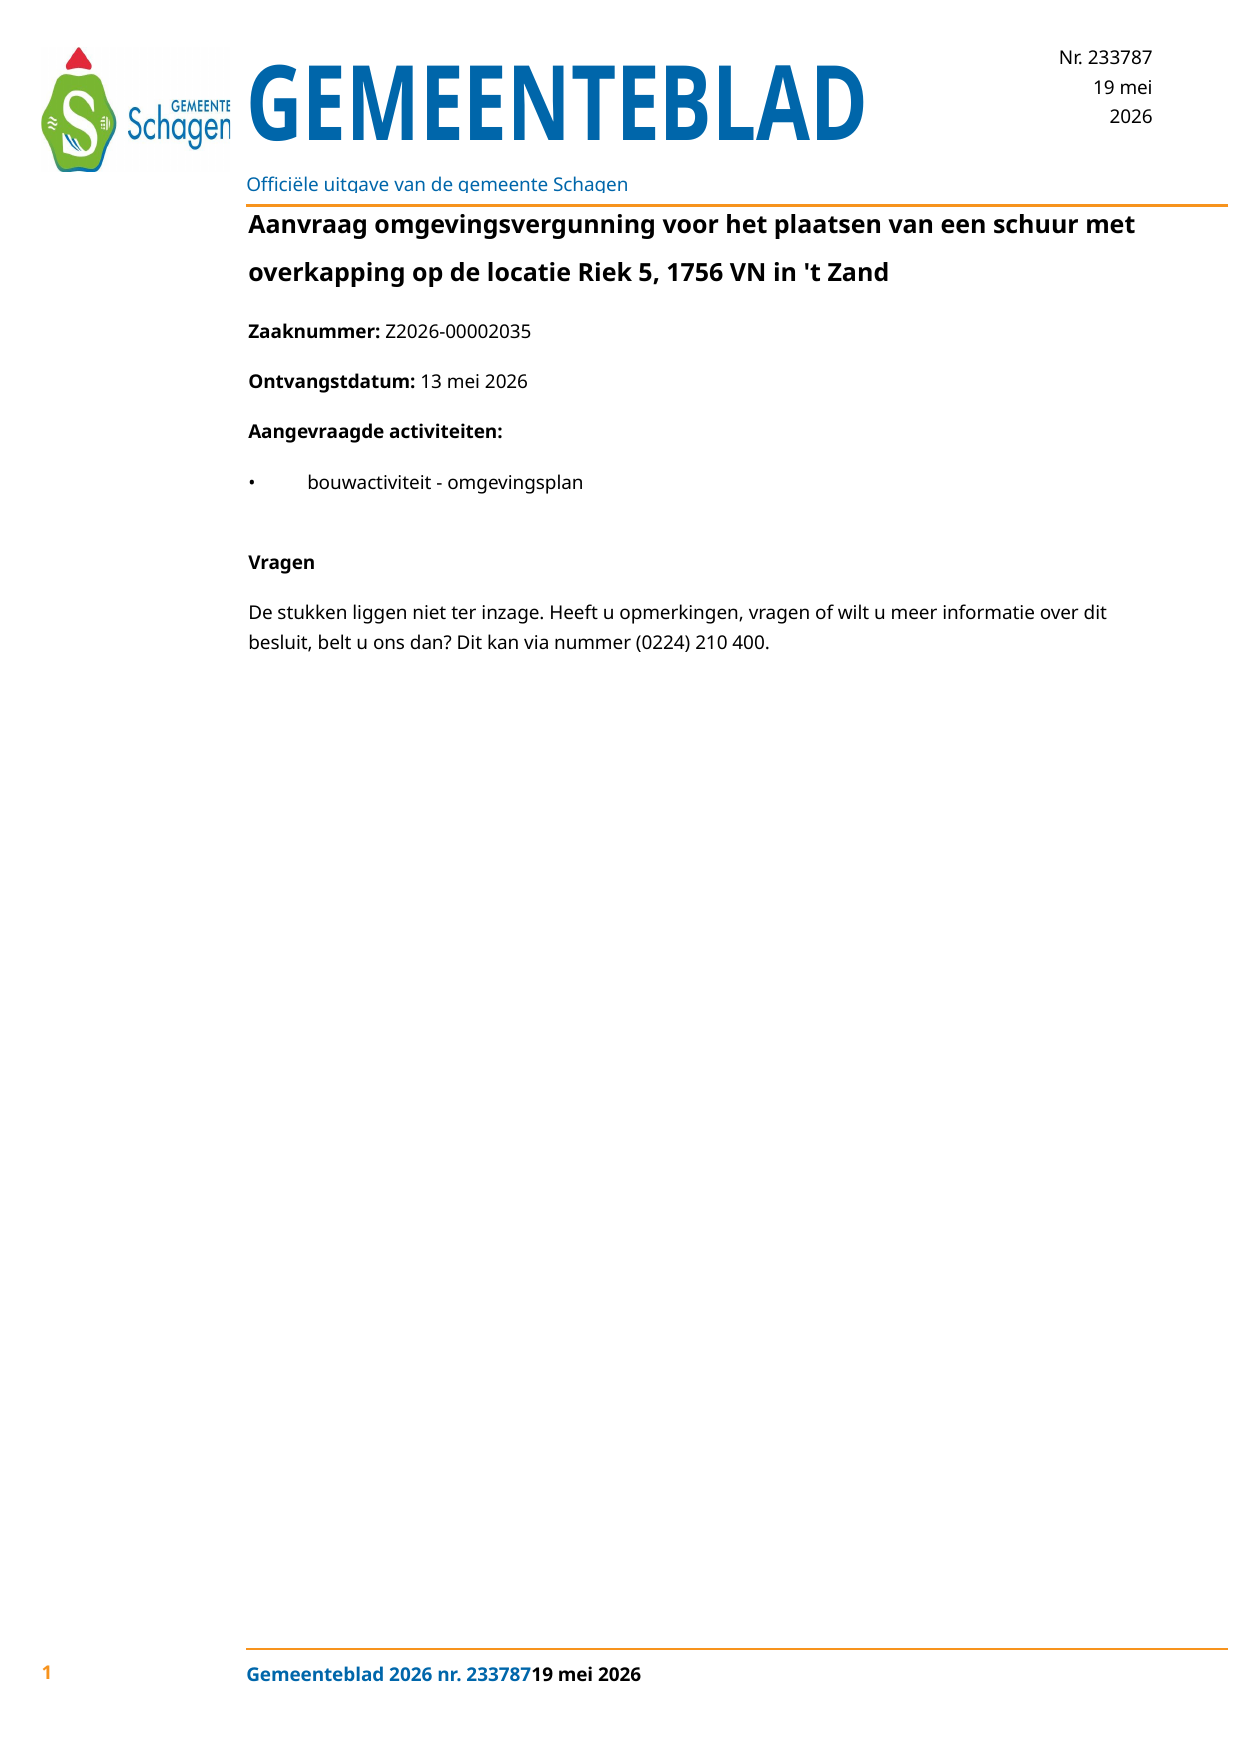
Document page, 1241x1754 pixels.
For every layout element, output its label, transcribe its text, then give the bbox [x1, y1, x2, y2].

text Aanvraag omgevingsvergunning voor het plaatsen van een schuur met overkapping op de locatie Riek 5, 1756 VN in 't Zand [248, 207, 1152, 288]
text Ontvangstdatum: 13 mei 2026 [248, 368, 1152, 394]
text Vragen [248, 549, 1152, 575]
text Aangevraagde activiteiten: [248, 419, 1152, 444]
picture [41, 47, 231, 172]
text De stukken liggen niet ter inzage. Heeft u opmerkingen, vragen of wilt u meer informatie over dit besluit, belt u ons dan? Dit kan via nummer (0224) 210 400. [248, 599, 1152, 655]
text Zaaknummer: Z2026-00002035 [248, 318, 1152, 344]
list bouwactiviteit - omgevingsplan [248, 469, 1152, 495]
